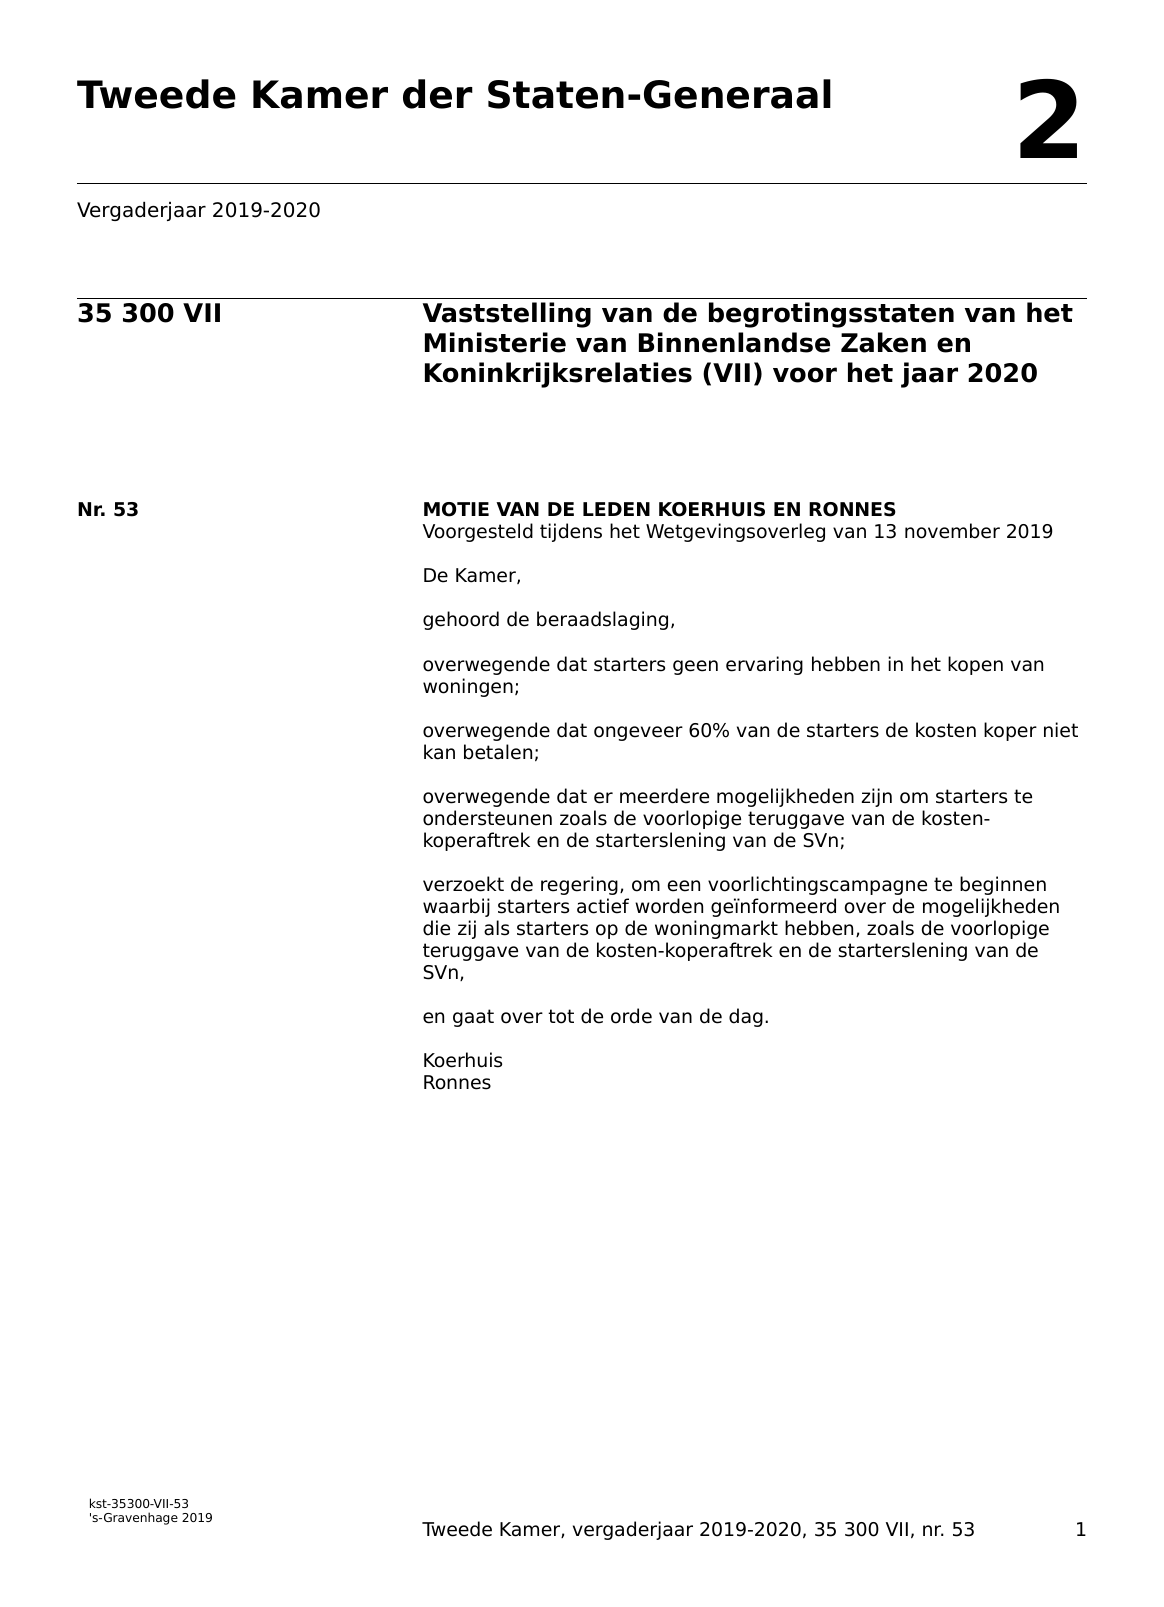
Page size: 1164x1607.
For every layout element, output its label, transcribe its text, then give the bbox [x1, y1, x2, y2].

text overwegende dat er meerdere mogelijkheden zijn om starters te ondersteunen zoals de voorlopige teruggave van de kosten-koperaftrek en de starterslening van de SVn; [422, 786, 1087, 852]
text Ronnes [422, 1072, 1087, 1094]
table_header 2 [886, 59, 1087, 183]
text gehoord de beraadslaging, [422, 609, 1087, 631]
text Voorgesteld tijdens het Wetgevingsoverleg van 13 november 2019 [422, 521, 1087, 543]
table_cell Vergaderjaar 2019-2020 [77, 184, 1087, 298]
text kst-35300-VII-53 [88, 1497, 323, 1511]
text overwegende dat ongeveer 60% van de starters de kosten koper niet kan betalen; [422, 720, 1087, 764]
text De Kamer, [422, 565, 1087, 587]
text en gaat over tot de orde van de dag. [422, 1006, 1087, 1028]
text verzoekt de regering, om een voorlichtingscampagne te beginnen waarbij starters actief worden geïnformeerd over de mogelijkheden die zij als starters op de woningmarkt hebben, zoals de voorlopige teruggave van de kosten-koperaftrek en de starterslening van de SVn, [422, 874, 1087, 984]
text Koerhuis [422, 1050, 1087, 1072]
text overwegende dat starters geen ervaring hebben in het kopen van woningen; [422, 653, 1087, 697]
text 's-Gravenhage 2019 [88, 1511, 323, 1525]
subtitle 35 300 VII Vaststelling van de begrotingsstaten van het Ministerie van Binnenlandse Zaken en Koninkrijksrelaties (VII) voor het jaar 2020 [77, 299, 1087, 388]
subtitle Nr. 53 MOTIE VAN DE LEDEN KOERHUIS EN RONNES [77, 499, 1087, 521]
table_header Tweede Kamer der Staten-Generaal [77, 59, 886, 183]
